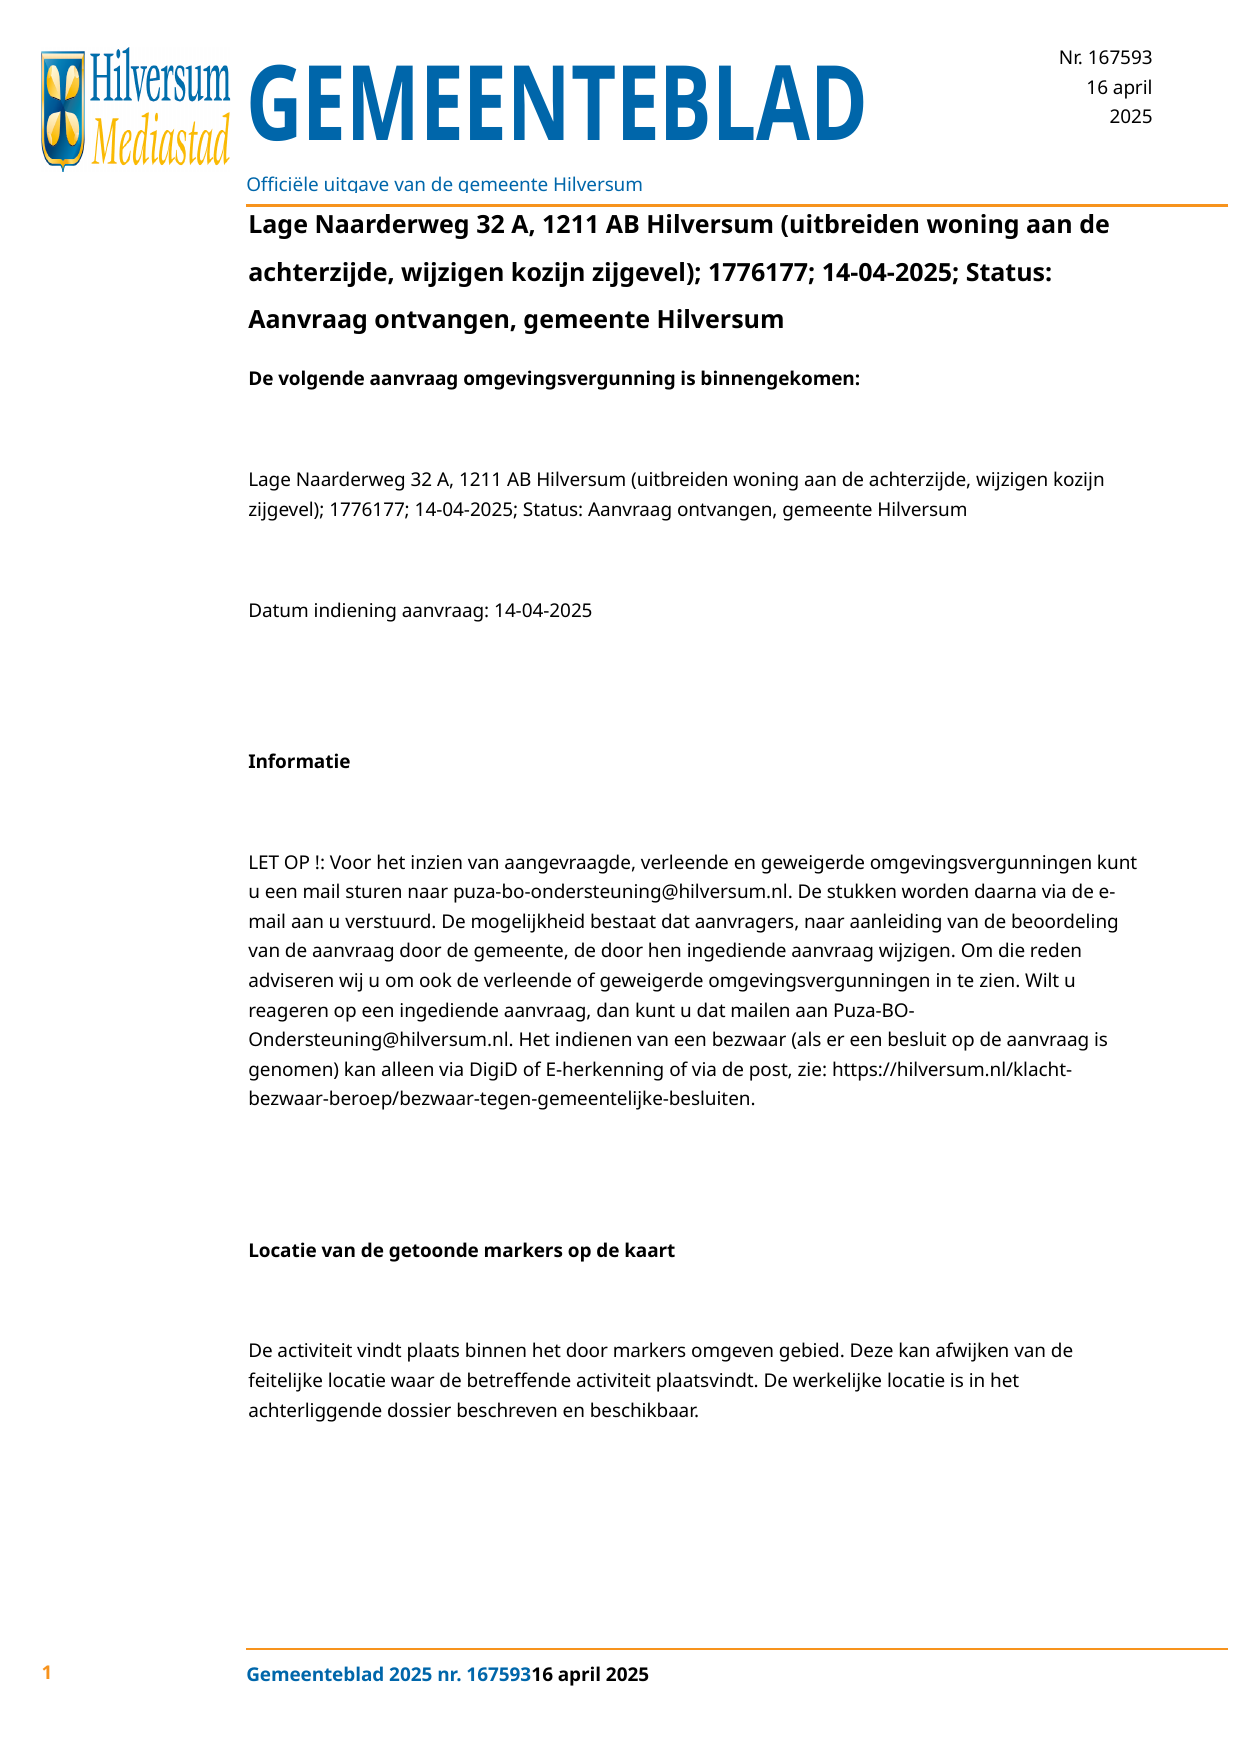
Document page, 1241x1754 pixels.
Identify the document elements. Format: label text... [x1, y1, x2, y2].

text De volgende aanvraag omgevingsvergunning is binnengekomen: [248, 366, 1152, 391]
picture [41, 47, 231, 172]
text Lage Naarderweg 32 A, 1211 AB Hilversum (uitbreiden woning aan de achterzijde, wijzigen kozijn zijgevel); 1776177; 14-04-2025; Status: Aanvraag ontvangen, gemeente Hilversum [248, 466, 1152, 522]
text LET OP !: Voor het inzien van aangevraagde, verleende en geweigerde omgevingsvergunningen kunt u een mail sturen naar puza-bo-ondersteuning@hilversum.nl. De stukken worden daarna via de e-mail aan u verstuurd. De mogelijkheid bestaat dat aanvragers, naar aanleiding van de beoordeling van de aanvraag door de gemeente, de door hen ingediende aanvraag wijzigen. Om die reden adviseren wij u om ook de verleende of geweigerde omgevingsvergunningen in te zien. Wilt u reageren op een ingediende aanvraag, dan kunt u dat mailen aan Puza-BO-Ondersteuning@hilversum.nl. Het indienen van een bezwaar (als er een besluit op de aanvraag is genomen) kan alleen via DigiD of E-herkenning of via de post, zie: https://hilversum.nl/klacht-bezwaar-beroep/bezwaar-tegen-gemeentelijke-besluiten. [248, 849, 1152, 1111]
text Informatie [248, 748, 1152, 774]
text De activiteit vindt plaats binnen het door markers omgeven gebied. Deze kan afwijken van de feitelijke locatie waar de betreffende activiteit plaatsvindt. De werkelijke locatie is in het achterliggende dossier beschreven en beschikbaar. [248, 1338, 1152, 1422]
text Lage Naarderweg 32 A, 1211 AB Hilversum (uitbreiden woning aan de achterzijde, wijzigen kozijn zijgevel); 1776177; 14-04-2025; Status: Aanvraag ontvangen, gemeente Hilversum [248, 207, 1152, 336]
text Locatie van de getoonde markers op de kaart [248, 1237, 1152, 1262]
text Datum indiening aanvraag: 14-04-2025 [248, 597, 1152, 622]
